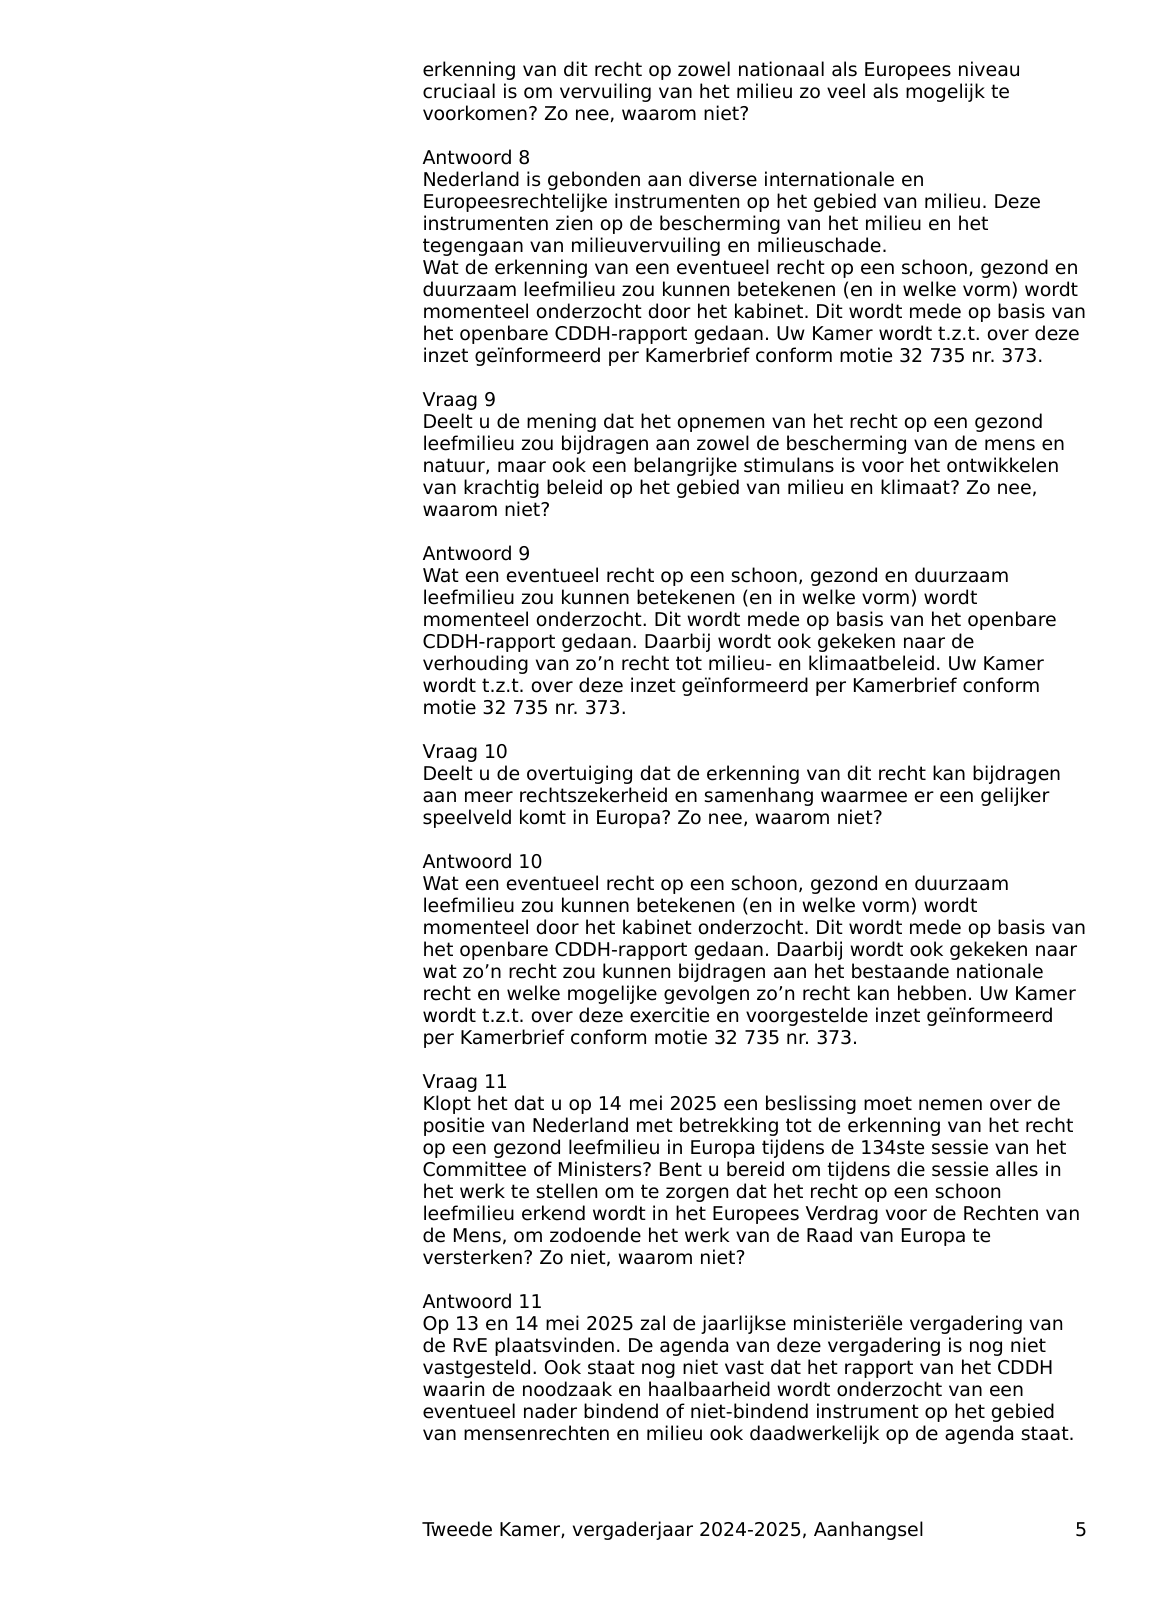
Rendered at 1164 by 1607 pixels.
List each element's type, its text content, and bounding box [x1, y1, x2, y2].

text Deelt u de overtuiging dat de erkenning van dit recht kan bijdragen aan meer rechtszekerheid en samenhang waarmee er een gelijker speelveld komt in Europa? Zo nee, waarom niet? [422, 763, 1087, 829]
text Klopt het dat u op 14 mei 2025 een beslissing moet nemen over de positie van Nederland met betrekking tot de erkenning van het recht op een gezond leefmilieu in Europa tijdens de 134ste sessie van het Committee of Ministers? Bent u bereid om tijdens die sessie alles in het werk te stellen om te zorgen dat het recht op een schoon leefmilieu erkend wordt in het Europees Verdrag voor de Rechten van de Mens, om zodoende het werk van de Raad van Europa te versterken? Zo niet, waarom niet? [422, 1093, 1087, 1269]
text Wat een eventueel recht op een schoon, gezond en duurzaam leefmilieu zou kunnen betekenen (en in welke vorm) wordt momenteel onderzocht. Dit wordt mede op basis van het openbare CDDH-rapport gedaan. Daarbij wordt ook gekeken naar de verhouding van zo’n recht tot milieu- en klimaatbeleid. Uw Kamer wordt t.z.t. over deze inzet geïnformeerd per Kamerbrief conform motie 32 735 nr. 373. [422, 565, 1087, 719]
text Wat de erkenning van een eventueel recht op een schoon, gezond en duurzaam leefmilieu zou kunnen betekenen (en in welke vorm) wordt momenteel onderzocht door het kabinet. Dit wordt mede op basis van het openbare CDDH-rapport gedaan. Uw Kamer wordt t.z.t. over deze inzet geïnformeerd per Kamerbrief conform motie 32 735 nr. 373. [422, 257, 1087, 367]
text Deelt u de mening dat het opnemen van het recht op een gezond leefmilieu zou bijdragen aan zowel de bescherming van de mens en natuur, maar ook een belangrijke stimulans is voor het ontwikkelen van krachtig beleid op het gebied van milieu en klimaat? Zo nee, waarom niet? [422, 411, 1087, 521]
text Vraag 10 [422, 741, 1087, 763]
text Antwoord 8 [422, 147, 1087, 169]
text Vraag 9 [422, 389, 1087, 411]
text Wat een eventueel recht op een schoon, gezond en duurzaam leefmilieu zou kunnen betekenen (en in welke vorm) wordt momenteel door het kabinet onderzocht. Dit wordt mede op basis van het openbare CDDH-rapport gedaan. Daarbij wordt ook gekeken naar wat zo’n recht zou kunnen bijdragen aan het bestaande nationale recht en welke mogelijke gevolgen zo’n recht kan hebben. Uw Kamer wordt t.z.t. over deze exercitie en voorgestelde inzet geïnformeerd per Kamerbrief conform motie 32 735 nr. 373. [422, 873, 1087, 1049]
text Antwoord 11 [422, 1291, 1087, 1313]
text Op 13 en 14 mei 2025 zal de jaarlijkse ministeriële vergadering van de RvE plaatsvinden. De agenda van deze vergadering is nog niet vastgesteld. Ook staat nog niet vast dat het rapport van het CDDH waarin de noodzaak en haalbaarheid wordt onderzocht van een eventueel nader bindend of niet-bindend instrument op het gebied van mensenrechten en milieu ook daadwerkelijk op de agenda staat. [422, 1313, 1087, 1445]
text Nederland is gebonden aan diverse internationale en Europeesrechtelijke instrumenten op het gebied van milieu. Deze instrumenten zien op de bescherming van het milieu en het tegengaan van milieuvervuiling en milieuschade. [422, 169, 1087, 257]
text Antwoord 10 [422, 851, 1087, 873]
text Antwoord 9 [422, 543, 1087, 565]
text erkenning van dit recht op zowel nationaal als Europees niveau cruciaal is om vervuiling van het milieu zo veel als mogelijk te voorkomen? Zo nee, waarom niet? [422, 59, 1087, 125]
text Vraag 11 [422, 1071, 1087, 1093]
